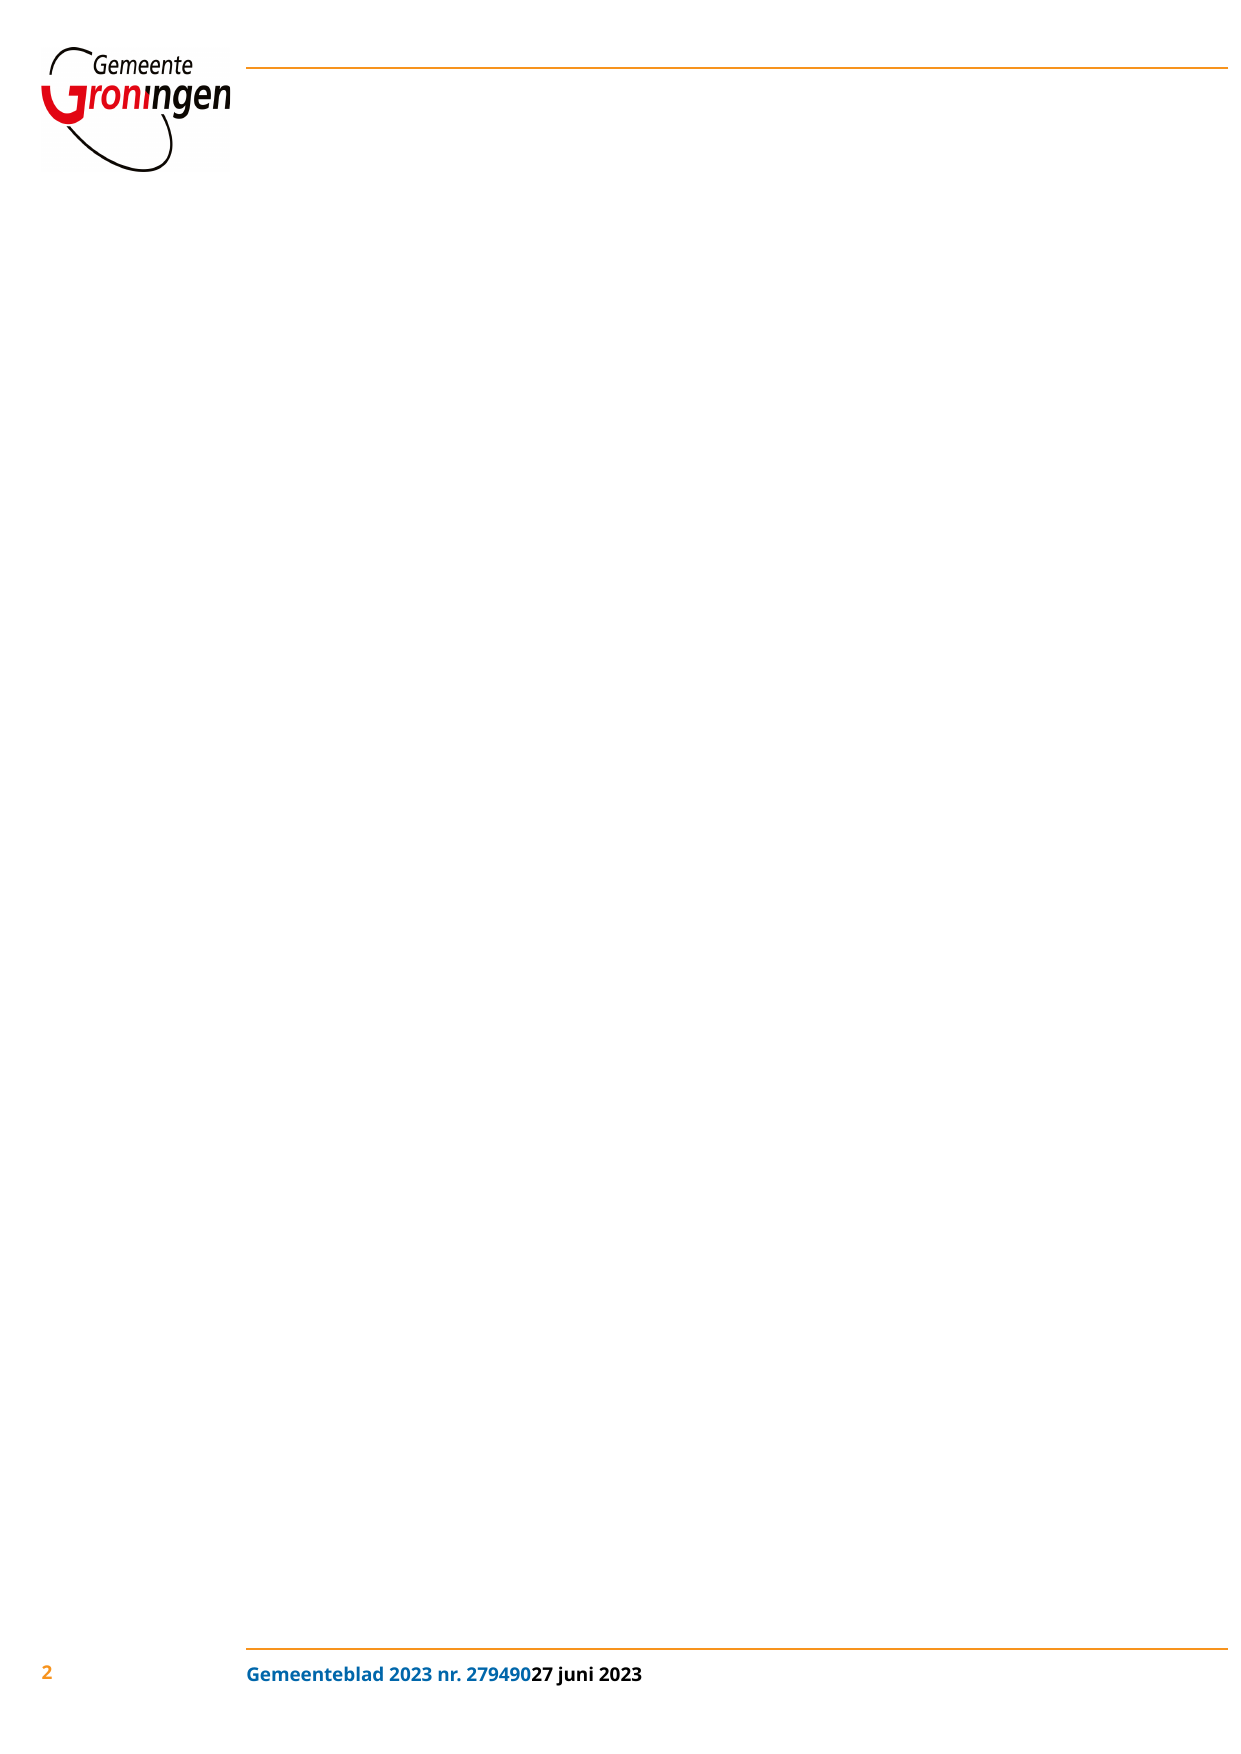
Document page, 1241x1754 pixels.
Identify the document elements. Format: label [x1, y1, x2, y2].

picture [41, 47, 231, 172]
